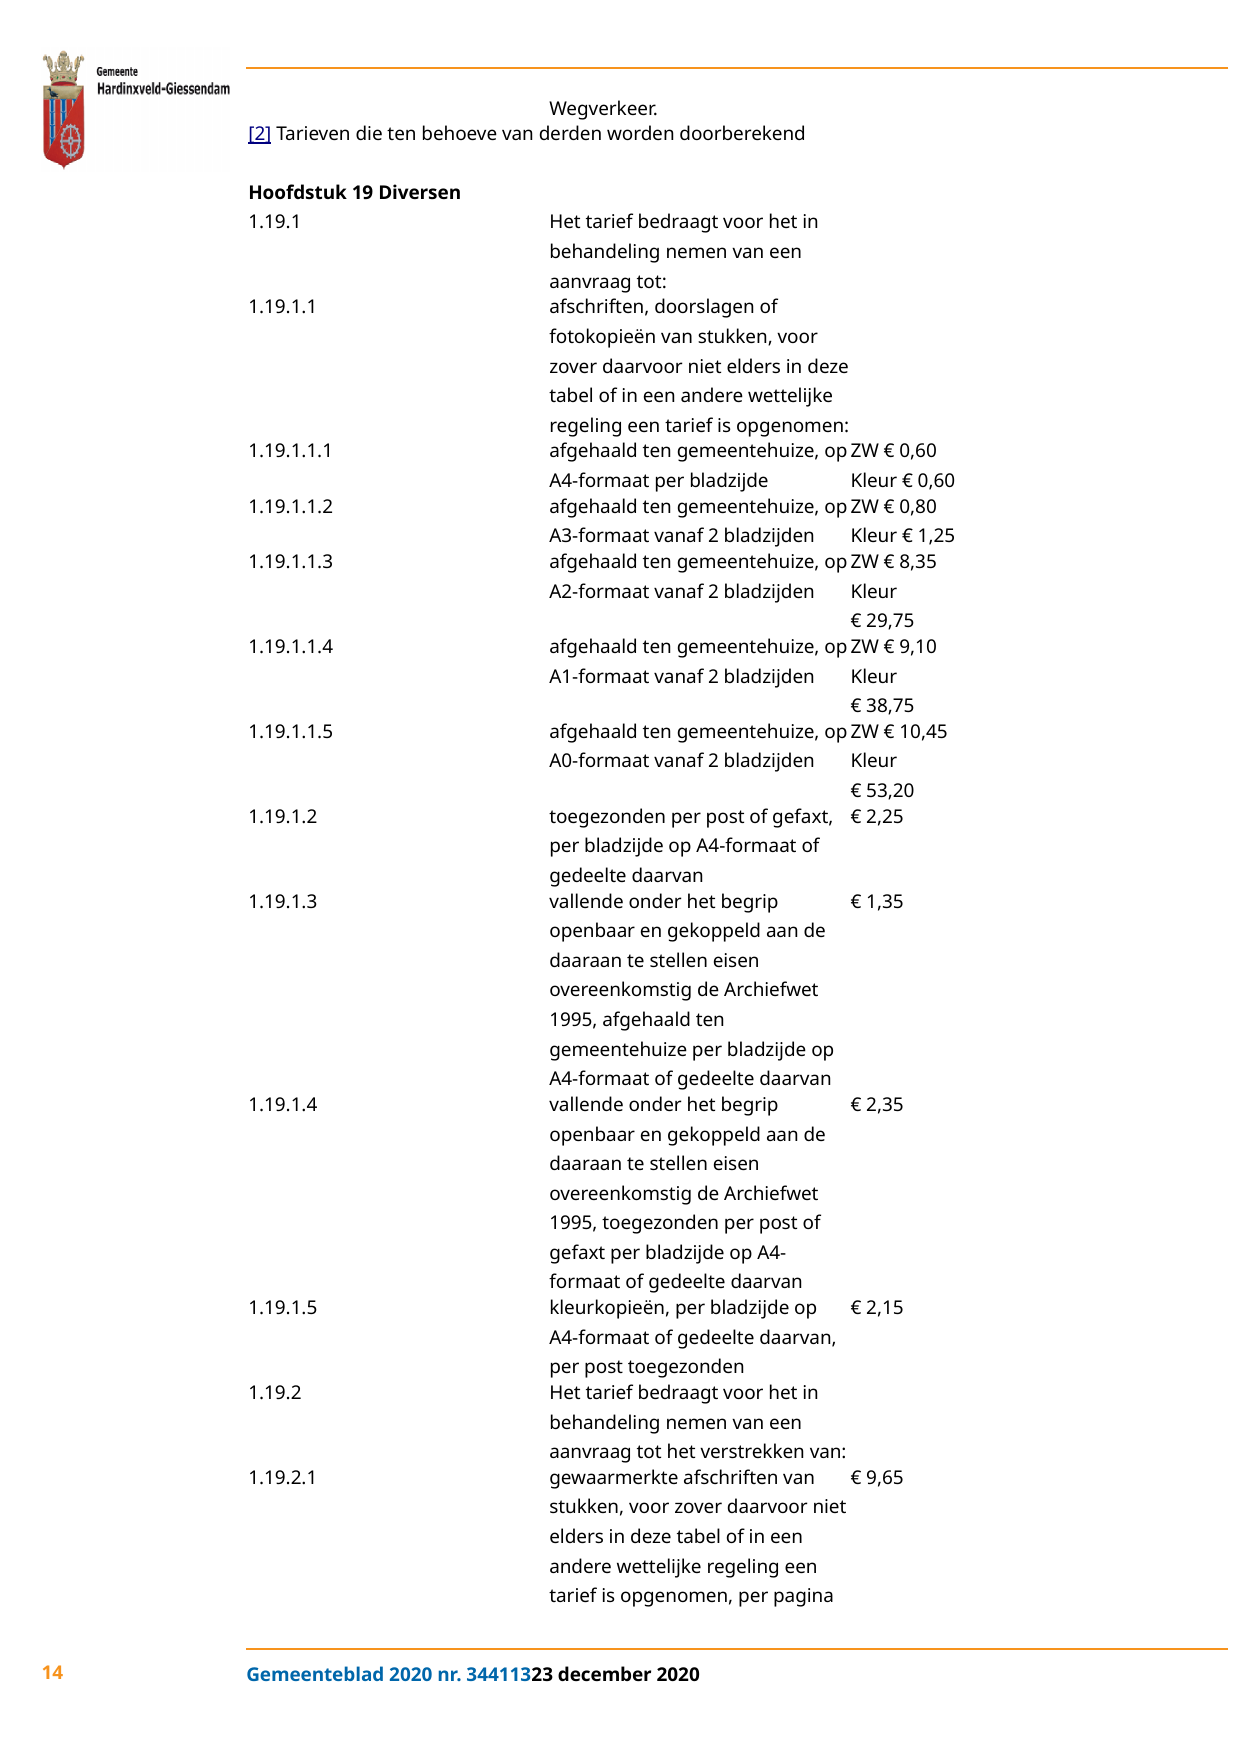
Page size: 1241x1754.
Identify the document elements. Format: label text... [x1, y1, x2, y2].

table_cell € 2,25 [850, 803, 1152, 888]
table_cell afgehaald ten gemeentehuize, op A3-formaat vanaf 2 bladzijden [549, 493, 850, 548]
table_cell 1.19.1.4 [248, 1091, 549, 1294]
table_header [850, 209, 1152, 294]
table_cell afgehaald ten gemeentehuize, op A2-formaat vanaf 2 bladzijden [549, 548, 850, 633]
table_cell 1.19.2 [248, 1379, 549, 1464]
table_cell [850, 95, 1152, 121]
table_cell 1.19.1.1.1 [248, 438, 549, 493]
table_header 1.19.1 [248, 209, 549, 294]
picture [41, 47, 231, 172]
table_cell 1.19.1.1 [248, 294, 549, 438]
table_cell Het tarief bedraagt voor het in behandeling nemen van een aanvraag tot het verstrekken van: [549, 1379, 850, 1464]
table_cell ZW € 8,35 Kleur € 29,75 [850, 548, 1152, 633]
table_cell € 2,35 [850, 1091, 1152, 1294]
table_cell 1.19.1.1.3 [248, 548, 549, 633]
table_cell Wegverkeer. [549, 95, 850, 121]
table_cell [850, 294, 1152, 438]
table_cell 1.19.2.1 [248, 1464, 549, 1608]
table_cell € 1,35 [850, 888, 1152, 1091]
table_cell 1.19.1.2 [248, 803, 549, 888]
table_cell ZW € 10,45 Kleur € 53,20 [850, 718, 1152, 803]
text Hoofdstuk 19 Diversen [248, 179, 1152, 205]
table_cell € 9,65 [850, 1464, 1152, 1608]
table_cell vallende onder het begrip openbaar en gekoppeld aan de daaraan te stellen eisen overeenkomstig de Archiefwet 1995, toegezonden per post of gefaxt per bladzijde op A4-formaat of gedeelte daarvan [549, 1091, 850, 1294]
table_cell ZW € 0,80 Kleur € 1,25 [850, 493, 1152, 548]
table_header Het tarief bedraagt voor het in behandeling nemen van een aanvraag tot: [549, 209, 850, 294]
table_cell [2] Tarieven die ten behoeve van derden worden doorberekend [248, 121, 1152, 146]
table_cell kleurkopieën, per bladzijde op A4-formaat of gedeelte daarvan, per post toegezonden [549, 1294, 850, 1379]
table_cell afgehaald ten gemeentehuize, op A4-formaat per bladzijde [549, 438, 850, 493]
table_cell afgehaald ten gemeentehuize, op A0-formaat vanaf 2 bladzijden [549, 718, 850, 803]
table_cell [850, 1379, 1152, 1464]
table_cell afschriften, doorslagen of fotokopieën van stukken, voor zover daarvoor niet elders in deze tabel of in een andere wettelijke regeling een tarief is opgenomen: [549, 294, 850, 438]
table_cell € 2,15 [850, 1294, 1152, 1379]
table_cell 1.19.1.3 [248, 888, 549, 1091]
table_cell 1.19.1.1.4 [248, 633, 549, 718]
table_cell 1.19.1.5 [248, 1294, 549, 1379]
table_cell vallende onder het begrip openbaar en gekoppeld aan de daaraan te stellen eisen overeenkomstig de Archiefwet 1995, afgehaald ten gemeentehuize per bladzijde op A4-formaat of gedeelte daarvan [549, 888, 850, 1091]
table_cell ZW € 9,10 Kleur € 38,75 [850, 633, 1152, 718]
table_cell gewaarmerkte afschriften van stukken, voor zover daarvoor niet elders in deze tabel of in een andere wettelijke regeling een tarief is opgenomen, per pagina [549, 1464, 850, 1608]
table_cell afgehaald ten gemeentehuize, op A1-formaat vanaf 2 bladzijden [549, 633, 850, 718]
table_cell ZW € 0,60 Kleur € 0,60 [850, 438, 1152, 493]
table_cell toegezonden per post of gefaxt, per bladzijde op A4-formaat of gedeelte daarvan [549, 803, 850, 888]
table_cell 1.19.1.1.2 [248, 493, 549, 548]
table_cell 1.19.1.1.5 [248, 718, 549, 803]
table_cell [248, 95, 549, 121]
